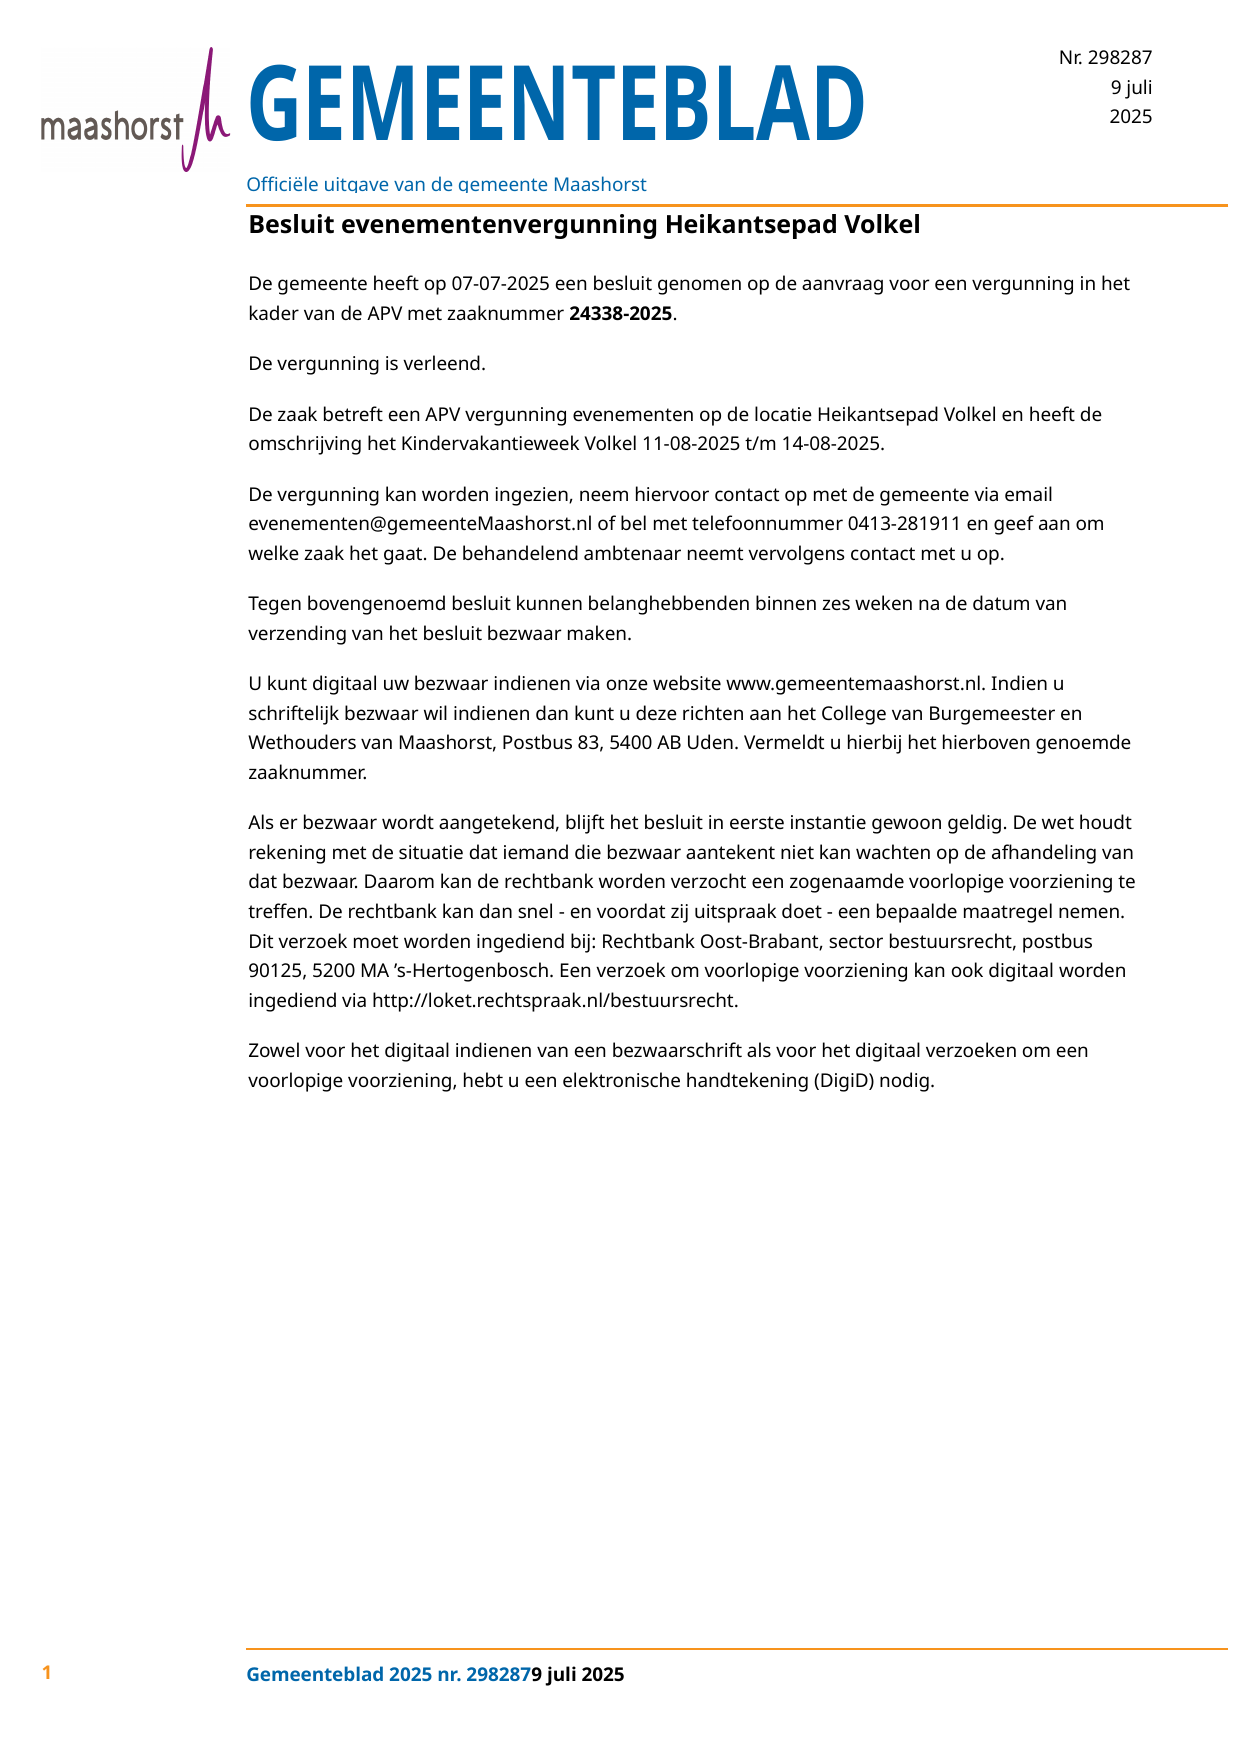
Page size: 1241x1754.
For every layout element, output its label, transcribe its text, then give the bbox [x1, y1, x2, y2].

text De gemeente heeft op 07-07-2025 een besluit genomen op de aanvraag voor een vergunning in het kader van de APV met zaaknummer 24338-2025. [248, 270, 1152, 326]
text Zowel voor het digitaal indienen van een bezwaarschrift als voor het digitaal verzoeken om een voorlopige voorziening, hebt u een elektronische handtekening (DigiD) nodig. [248, 1037, 1152, 1093]
text De vergunning kan worden ingezien, neem hiervoor contact op met de gemeente via email evenementen@gemeenteMaashorst.nl of bel met telefoonnummer 0413-281911 en geef aan om welke zaak het gaat. De behandelend ambtenaar neemt vervolgens contact met u op. [248, 481, 1152, 566]
text Tegen bovengenoemd besluit kunnen belanghebbenden binnen zes weken na de datum van verzending van het besluit bezwaar maken. [248, 590, 1152, 646]
text Besluit evenementenvergunning Heikantsepad Volkel [248, 207, 1152, 241]
text De vergunning is verleend. [248, 350, 1152, 376]
text U kunt digitaal uw bezwaar indienen via onze website www.gemeentemaashorst.nl. Indien u schriftelijk bezwaar wil indienen dan kunt u deze richten aan het College van Burgemeester en Wethouders van Maashorst, Postbus 83, 5400 AB Uden. Vermeldt u hierbij het hierboven genoemde zaaknummer. [248, 670, 1152, 785]
text De zaak betreft een APV vergunning evenementen op de locatie Heikantsepad Volkel en heeft de omschrijving het Kindervakantieweek Volkel 11-08-2025 t/m 14-08-2025. [248, 401, 1152, 456]
text Als er bezwaar wordt aangetekend, blijft het besluit in eerste instantie gewoon geldig. De wet houdt rekening met de situatie dat iemand die bezwaar aantekent niet kan wachten op de afhandeling van dat bezwaar. Daarom kan de rechtbank worden verzocht een zogenaamde voorlopige voorziening te treffen. De rechtbank kan dan snel - en voordat zij uitspraak doet - een bepaalde maatregel nemen. Dit verzoek moet worden ingediend bij: Rechtbank Oost-Brabant, sector bestuursrecht, postbus 90125, 5200 MA ’s-Hertogenbosch. Een verzoek om voorlopige voorziening kan ook digitaal worden ingediend via http://loket.rechtspraak.nl/bestuursrecht. [248, 809, 1152, 1013]
picture [41, 47, 231, 172]
